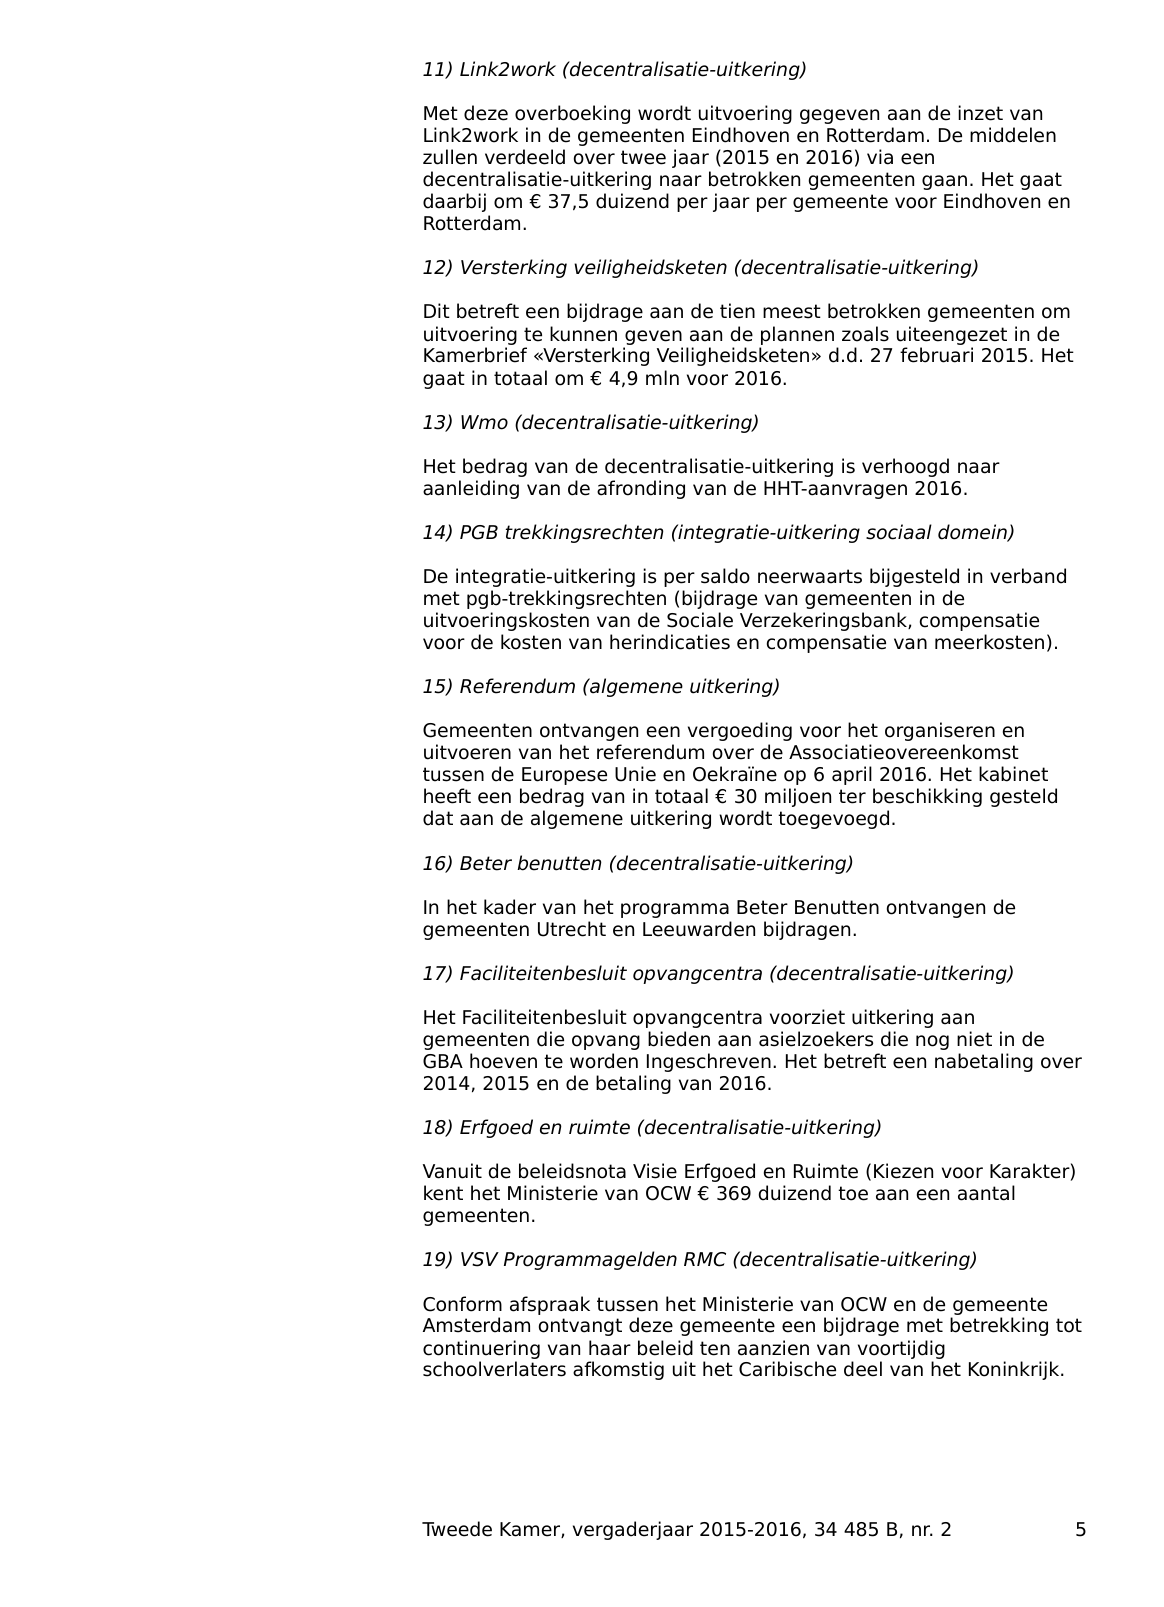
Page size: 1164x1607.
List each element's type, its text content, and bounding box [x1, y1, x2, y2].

subtitle 17) Faciliteitenbesluit opvangcentra (decentralisatie-uitkering) [422, 963, 1087, 985]
subtitle 16) Beter benutten (decentralisatie-uitkering) [422, 852, 1087, 874]
subtitle 12) Versterking veiligheidsketen (decentralisatie-uitkering) [422, 257, 1087, 279]
subtitle 14) PGB trekkingsrechten (integratie-uitkering sociaal domein) [422, 522, 1087, 544]
text Gemeenten ontvangen een vergoeding voor het organiseren en uitvoeren van het referendum over de Associatieovereenkomst tussen de Europese Unie en Oekraïne op 6 april 2016. Het kabinet heeft een bedrag van in totaal € 30 miljoen ter beschikking gesteld dat aan de algemene uitkering wordt toegevoegd. [422, 720, 1087, 830]
text Met deze overboeking wordt uitvoering gegeven aan de inzet van Link2work in de gemeenten Eindhoven en Rotterdam. De middelen zullen verdeeld over twee jaar (2015 en 2016) via een decentralisatie-uitkering naar betrokken gemeenten gaan. Het gaat daarbij om € 37,5 duizend per jaar per gemeente voor Eindhoven en Rotterdam. [422, 103, 1087, 235]
text Vanuit de beleidsnota Visie Erfgoed en Ruimte (Kiezen voor Karakter) kent het Ministerie van OCW € 369 duizend toe aan een aantal gemeenten. [422, 1161, 1087, 1227]
text De integratie-uitkering is per saldo neerwaarts bijgesteld in verband met pgb-trekkingsrechten (bijdrage van gemeenten in de uitvoeringskosten van de Sociale Verzekeringsbank, compensatie voor de kosten van herindicaties en compensatie van meerkosten). [422, 566, 1087, 654]
text Het Faciliteitenbesluit opvangcentra voorziet uitkering aan gemeenten die opvang bieden aan asielzoekers die nog niet in de GBA hoeven te worden Ingeschreven. Het betreft een nabetaling over 2014, 2015 en de betaling van 2016. [422, 1007, 1087, 1095]
subtitle 19) VSV Programmagelden RMC (decentralisatie-uitkering) [422, 1249, 1087, 1271]
text Het bedrag van de decentralisatie-uitkering is verhoogd naar aanleiding van de afronding van de HHT-aanvragen 2016. [422, 456, 1087, 500]
subtitle 15) Referendum (algemene uitkering) [422, 676, 1087, 698]
subtitle 18) Erfgoed en ruimte (decentralisatie-uitkering) [422, 1117, 1087, 1139]
subtitle 13) Wmo (decentralisatie-uitkering) [422, 412, 1087, 433]
text In het kader van het programma Beter Benutten ontvangen de gemeenten Utrecht en Leeuwarden bijdragen. [422, 897, 1087, 941]
text Dit betreft een bijdrage aan de tien meest betrokken gemeenten om uitvoering te kunnen geven aan de plannen zoals uiteengezet in de Kamerbrief «Versterking Veiligheidsketen» d.d. 27 februari 2015. Het gaat in totaal om € 4,9 mln voor 2016. [422, 301, 1087, 389]
subtitle 11) Link2work (decentralisatie-uitkering) [422, 59, 1087, 81]
text Conform afspraak tussen het Ministerie van OCW en de gemeente Amsterdam ontvangt deze gemeente een bijdrage met betrekking tot continuering van haar beleid ten aanzien van voortijdig schoolverlaters afkomstig uit het Caribische deel van het Koninkrijk. [422, 1293, 1087, 1381]
